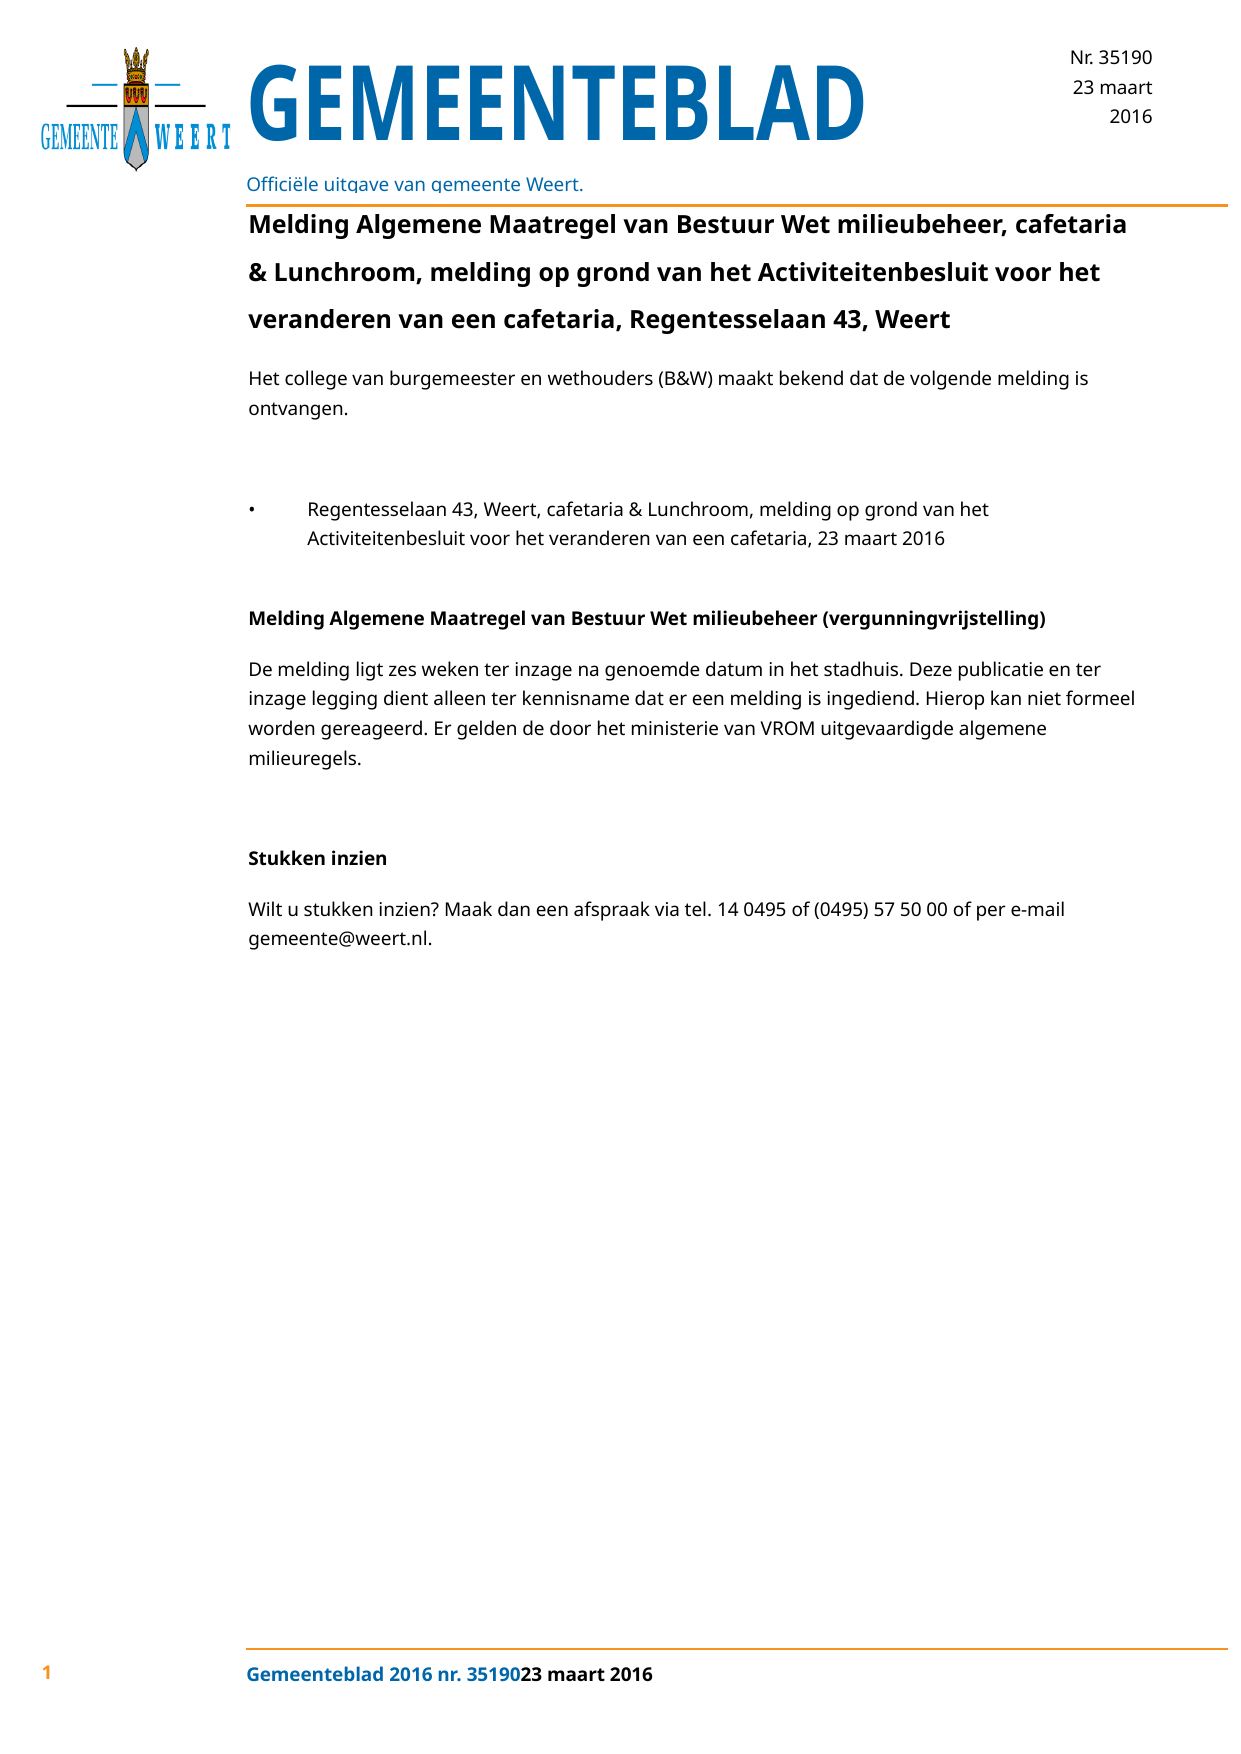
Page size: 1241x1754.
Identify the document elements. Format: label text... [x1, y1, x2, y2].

text Stukken inzien [248, 846, 1152, 871]
text Melding Algemene Maatregel van Bestuur Wet milieubeheer, cafetaria & Lunchroom, melding op grond van het Activiteitenbesluit voor het veranderen van een cafetaria, Regentesselaan 43, Weert [248, 207, 1152, 336]
text Melding Algemene Maatregel van Bestuur Wet milieubeheer (vergunningvrijstelling) [248, 606, 1152, 631]
text Het college van burgemeester en wethouders (B&W) maakt bekend dat de volgende melding is ontvangen. [248, 366, 1152, 421]
text De melding ligt zes weken ter inzage na genoemde datum in het stadhuis. Deze publicatie en ter inzage legging dient alleen ter kennisname dat er een melding is ingediend. Hierop kan niet formeel worden gereageerd. Er gelden de door het ministerie van VROM uitgevaardigde algemene milieuregels. [248, 656, 1152, 770]
picture [41, 47, 231, 172]
list Regentesselaan 43, Weert, cafetaria & Lunchroom, melding op grond van het Activiteitenbesluit voor het veranderen van een cafetaria, 23 maart 2016 [248, 496, 1152, 551]
text Wilt u stukken inzien? Maak dan een afspraak via tel. 14 0495 of (0495) 57 50 00 of per e-mail gemeente@weert.nl. [248, 896, 1152, 951]
